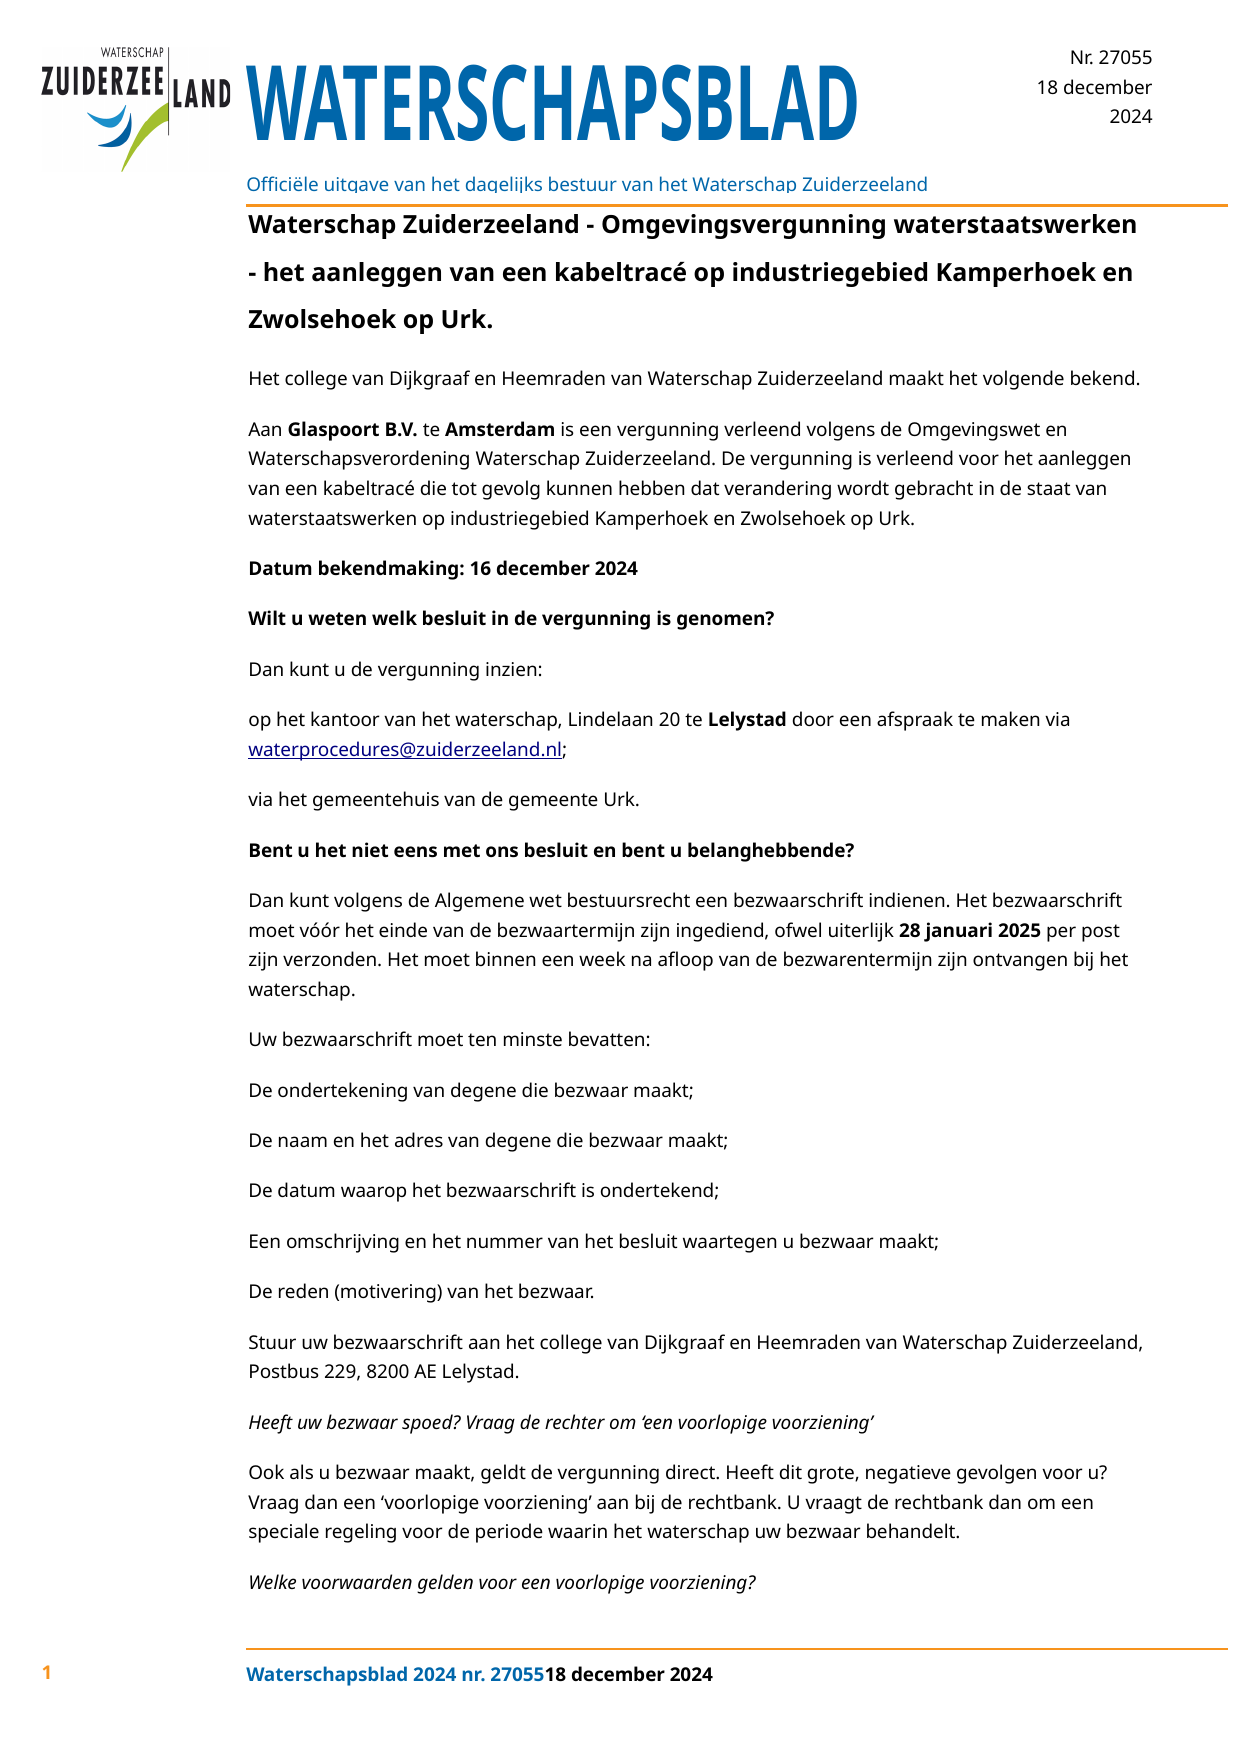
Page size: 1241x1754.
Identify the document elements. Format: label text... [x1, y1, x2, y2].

text Wilt u weten welk besluit in de vergunning is genomen? [248, 606, 1152, 631]
text De naam en het adres van degene die bezwaar maakt; [248, 1127, 1152, 1153]
text De datum waarop het bezwaarschrift is ondertekend; [248, 1178, 1152, 1203]
text Waterschap Zuiderzeeland - Omgevingsvergunning waterstaatswerken - het aanleggen van een kabeltracé op industriegebied Kamperhoek en Zwolsehoek op Urk. [248, 207, 1152, 336]
text via het gemeentehuis van de gemeente Urk. [248, 786, 1152, 812]
text Uw bezwaarschrift moet ten minste bevatten: [248, 1026, 1152, 1052]
text Welke voorwaarden gelden voor een voorlopige voorziening? [248, 1569, 1152, 1594]
text Aan Glaspoort B.V. te Amsterdam is een vergunning verleend volgens de Omgevingswet en Waterschapsverordening Waterschap Zuiderzeeland. De vergunning is verleend voor het aanleggen van een kabeltracé die tot gevolg kunnen hebben dat verandering wordt gebracht in de staat van waterstaatswerken op industriegebied Kamperhoek en Zwolsehoek op Urk. [248, 416, 1152, 530]
text Het college van Dijkgraaf en Heemraden van Waterschap Zuiderzeeland maakt het volgende bekend. [248, 366, 1152, 391]
text Dan kunt u de vergunning inzien: [248, 656, 1152, 682]
text Ook als u bezwaar maakt, geldt de vergunning direct. Heeft dit grote, negatieve gevolgen voor u? Vraag dan een ‘voorlopige voorziening’ aan bij de rechtbank. U vraagt de rechtbank dan om een speciale regeling voor de periode waarin het waterschap uw bezwaar behandelt. [248, 1459, 1152, 1544]
text De ondertekening van degene die bezwaar maakt; [248, 1077, 1152, 1102]
text Datum bekendmaking: 16 december 2024 [248, 555, 1152, 581]
text Dan kunt volgens de Algemene wet bestuursrecht een bezwaarschrift indienen. Het bezwaarschrift moet vóór het einde van de bezwaartermijn zijn ingediend, ofwel uiterlijk 28 januari 2025 per post zijn verzonden. Het moet binnen een week na afloop van de bezwarentermijn zijn ontvangen bij het waterschap. [248, 887, 1152, 1002]
text Stuur uw bezwaarschrift aan het college van Dijkgraaf en Heemraden van Waterschap Zuiderzeeland, Postbus 229, 8200 AE Lelystad. [248, 1329, 1152, 1384]
text Bent u het niet eens met ons besluit en bent u belanghebbende? [248, 837, 1152, 862]
text Heeft uw bezwaar spoed? Vraag de rechter om ‘een voorlopige voorziening’ [248, 1409, 1152, 1434]
text Een omschrijving en het nummer van het besluit waartegen u bezwaar maakt; [248, 1228, 1152, 1254]
picture [41, 47, 231, 172]
text op het kantoor van het waterschap, Lindelaan 20 te Lelystad door een afspraak te maken via waterprocedures@zuiderzeeland.nl; [248, 706, 1152, 762]
text De reden (motivering) van het bezwaar. [248, 1278, 1152, 1304]
